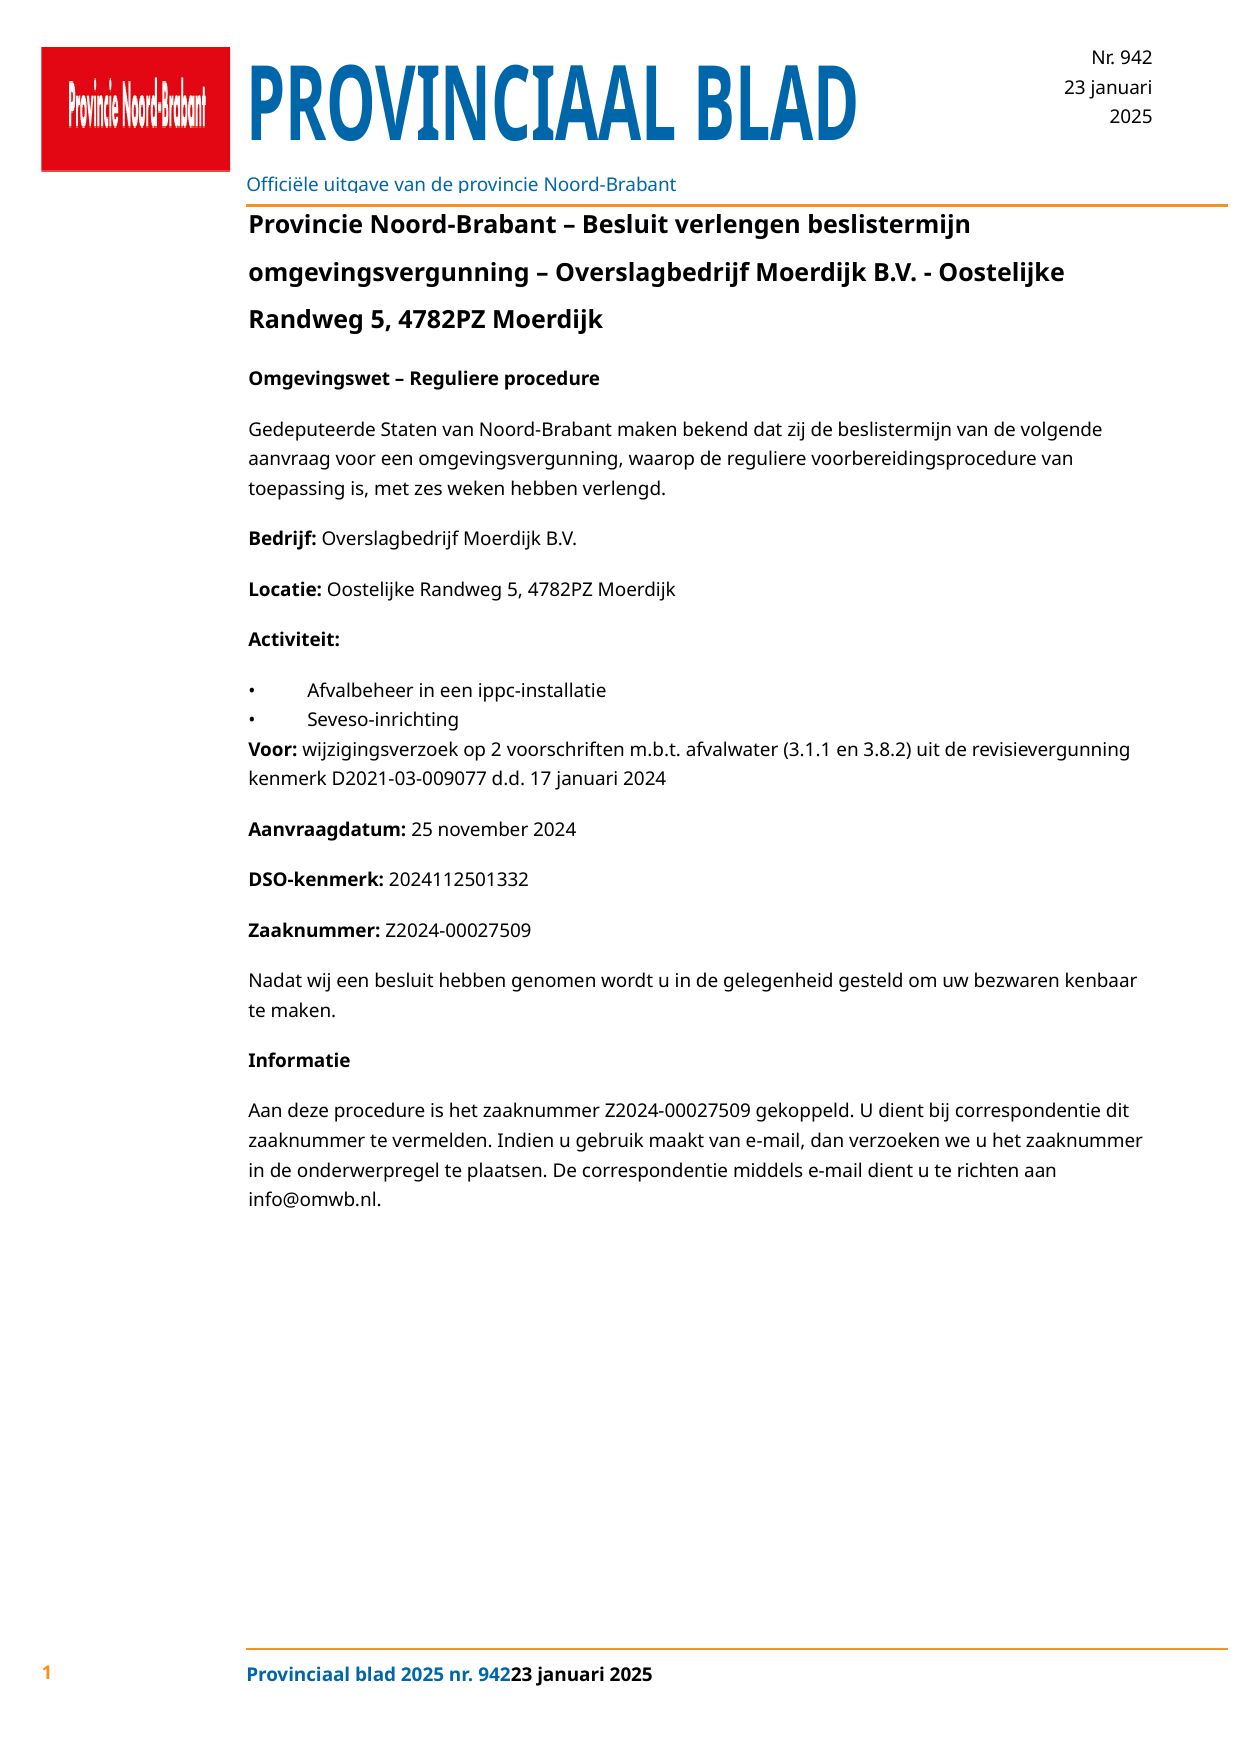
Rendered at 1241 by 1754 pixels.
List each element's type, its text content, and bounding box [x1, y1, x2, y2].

list Afvalbeheer in een ippc-installatie [248, 677, 1152, 702]
text Zaaknummer: Z2024-00027509 [248, 917, 1152, 942]
text Activiteit: [248, 626, 1152, 652]
text Locatie: Oostelijke Randweg 5, 4782PZ Moerdijk [248, 576, 1152, 602]
list Seveso-inrichting [248, 706, 1152, 732]
text Aanvraagdatum: 25 november 2024 [248, 816, 1152, 842]
text Omgevingswet – Reguliere procedure [248, 366, 1152, 391]
text Provincie Noord-Brabant – Besluit verlengen beslistermijn omgevingsvergunning – Overslagbedrijf Moerdijk B.V. - Oostelijke Randweg 5, 4782PZ Moerdijk [248, 207, 1152, 336]
text Voor: wijzigingsverzoek op 2 voorschriften m.b.t. afvalwater (3.1.1 en 3.8.2) uit de revisievergunning kenmerk D2021-03-009077 d.d. 17 januari 2024 [248, 736, 1152, 791]
picture [41, 47, 231, 172]
text Informatie [248, 1047, 1152, 1073]
text Gedeputeerde Staten van Noord-Brabant maken bekend dat zij de beslistermijn van de volgende aanvraag voor een omgevingsvergunning, waarop de reguliere voorbereidingsprocedure van toepassing is, met zes weken hebben verlengd. [248, 416, 1152, 501]
text Nadat wij een besluit hebben genomen wordt u in de gelegenheid gesteld om uw bezwaren kenbaar te maken. [248, 967, 1152, 1022]
text Aan deze procedure is het zaaknummer Z2024-00027509 gekoppeld. U dient bij correspondentie dit zaaknummer te vermelden. Indien u gebruik maakt van e-mail, dan verzoeken we u het zaaknummer in de onderwerpregel te plaatsen. De correspondentie middels e-mail dient u te richten aan info@omwb.nl. [248, 1098, 1152, 1212]
text Bedrijf: Overslagbedrijf Moerdijk B.V. [248, 526, 1152, 551]
text DSO-kenmerk: 2024112501332 [248, 866, 1152, 892]
